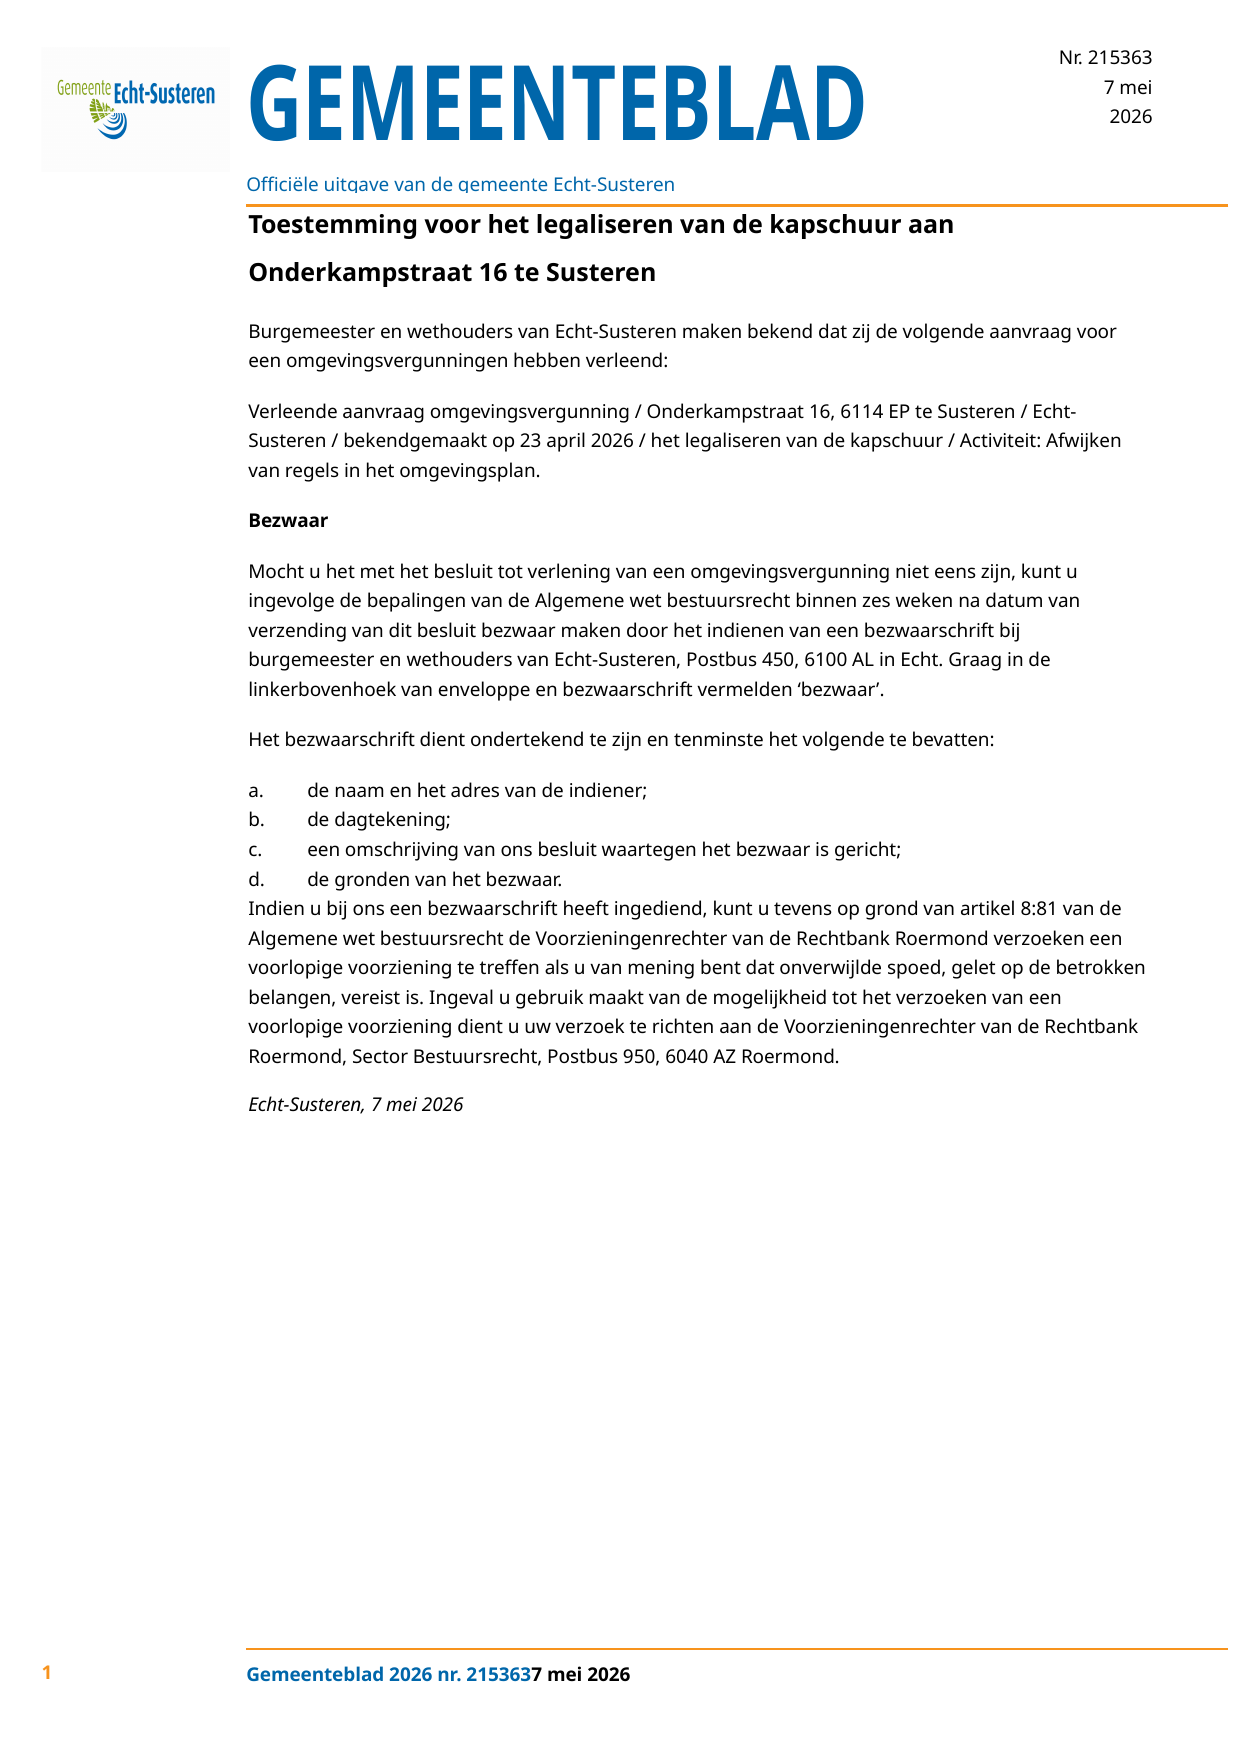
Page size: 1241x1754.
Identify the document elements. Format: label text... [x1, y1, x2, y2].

picture [41, 47, 231, 172]
text Het bezwaarschrift dient ondertekend te zijn en tenminste het volgende te bevatten: [248, 727, 1152, 752]
text Indien u bij ons een bezwaarschrift heeft ingediend, kunt u tevens op grond van artikel 8:81 van de Algemene wet bestuursrecht de Voorzieningenrechter van de Rechtbank Roermond verzoeken een voorlopige voorziening te treffen als u van mening bent dat onverwijlde spoed, gelet op de betrokken belangen, vereist is. Ingeval u gebruik maakt van de mogelijkheid tot het verzoeken van een voorlopige voorziening dient u uw verzoek te richten aan de Voorzieningenrechter van de Rechtbank Roermond, Sector Bestuursrecht, Postbus 950, 6040 AZ Roermond. [248, 895, 1152, 1069]
text Echt-Susteren, 7 mei 2026 [248, 1091, 1152, 1117]
list de gronden van het bezwaar. [248, 866, 1152, 892]
text Verleende aanvraag omgevingsvergunning / Onderkampstraat 16, 6114 EP te Susteren / Echt-Susteren / bekendgemaakt op 23 april 2026 / het legaliseren van de kapschuur / Activiteit: Afwijken van regels in het omgevingsplan. [248, 398, 1152, 483]
list een omschrijving van ons besluit waartegen het bezwaar is gericht; [248, 836, 1152, 862]
text Bezwaar [248, 507, 1152, 533]
list de dagtekening; [248, 807, 1152, 832]
list de naam en het adres van de indiener; [248, 777, 1152, 803]
text Mocht u het met het besluit tot verlening van een omgevingsvergunning niet eens zijn, kunt u ingevolge de bepalingen van de Algemene wet bestuursrecht binnen zes weken na datum van verzending van dit besluit bezwaar maken door het indienen van een bezwaarschrift bij burgemeester en wethouders van Echt-Susteren, Postbus 450, 6100 AL in Echt. Graag in de linkerbovenhoek van enveloppe en bezwaarschrift vermelden ‘bezwaar’. [248, 558, 1152, 702]
text Burgemeester en wethouders van Echt-Susteren maken bekend dat zij de volgende aanvraag voor een omgevingsvergunningen hebben verleend: [248, 318, 1152, 373]
text Toestemming voor het legaliseren van de kapschuur aan Onderkampstraat 16 te Susteren [248, 207, 1152, 288]
